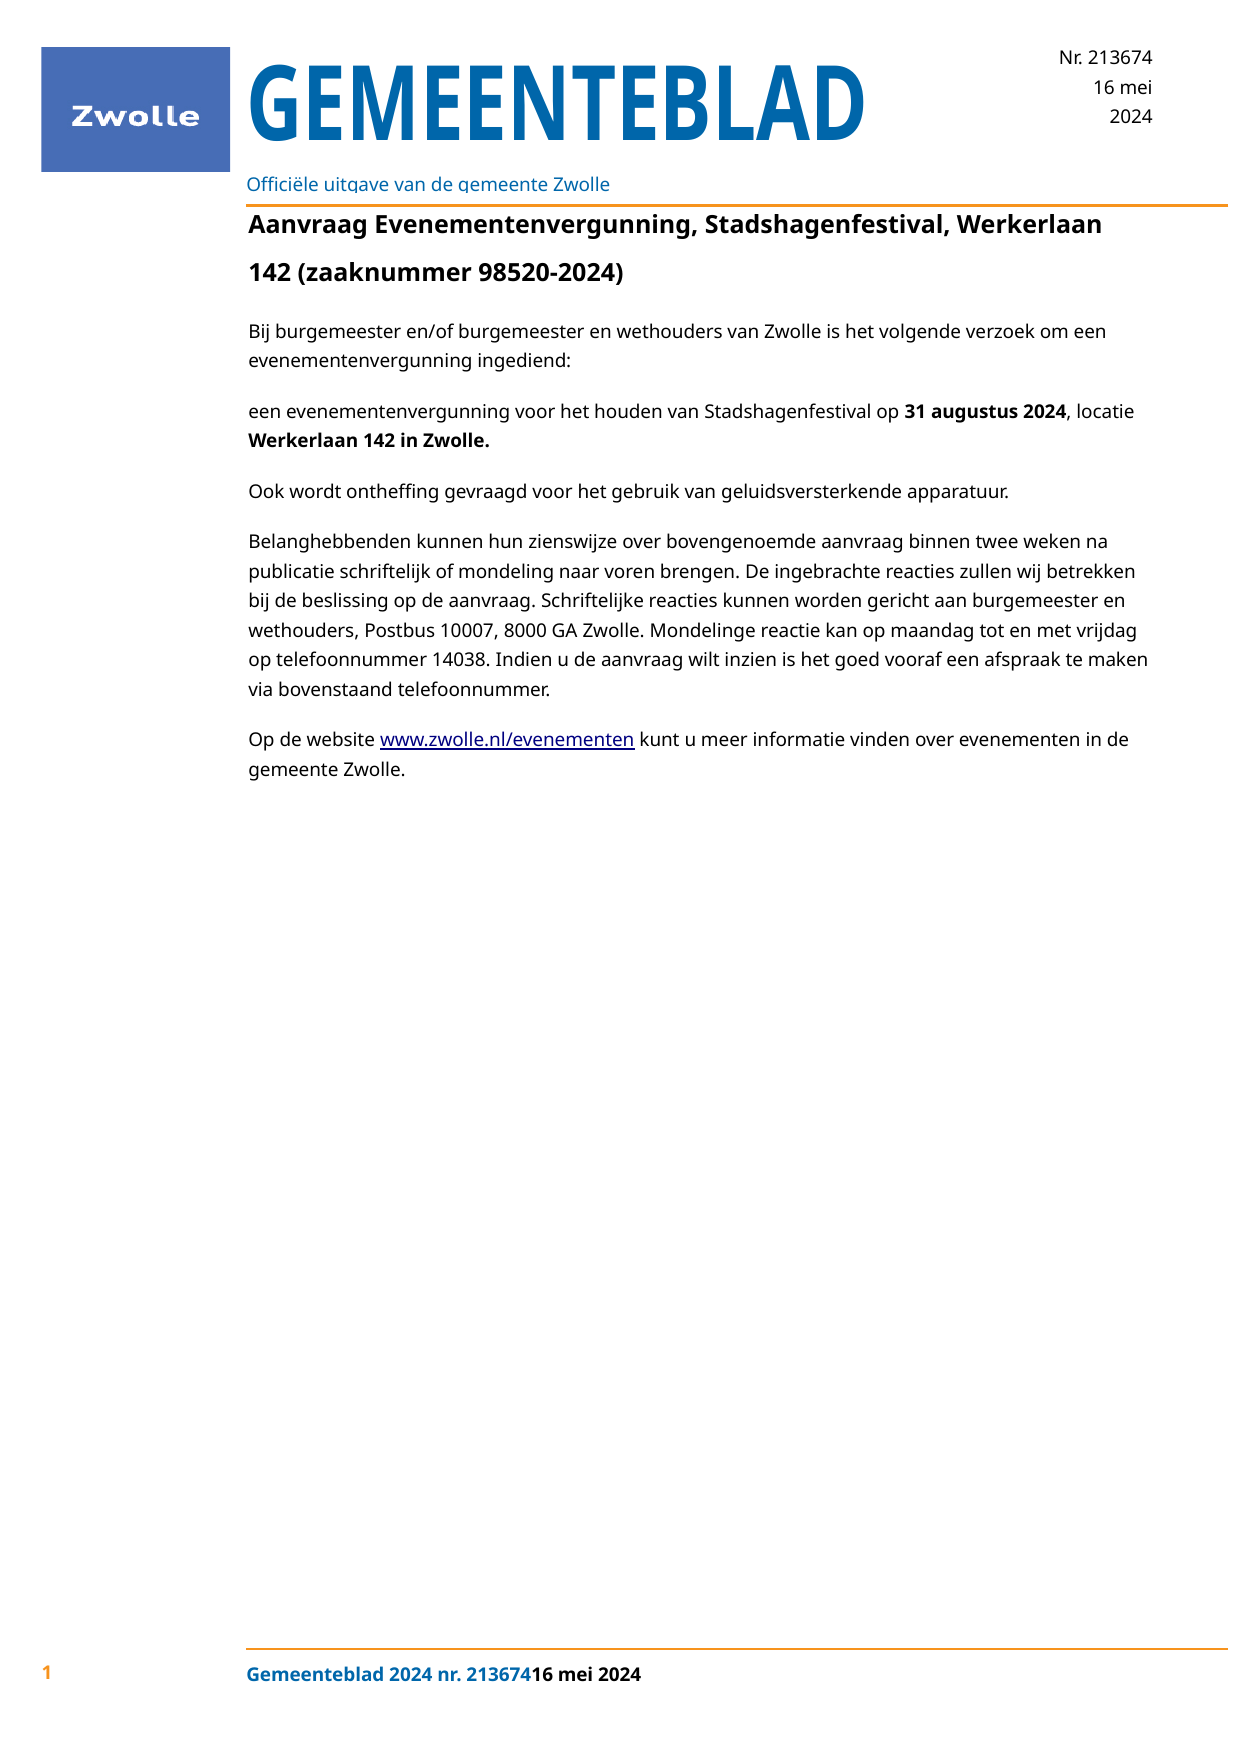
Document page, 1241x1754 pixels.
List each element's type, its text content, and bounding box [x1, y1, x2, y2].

text Belanghebbenden kunnen hun zienswijze over bovengenoemde aanvraag binnen twee weken na publicatie schriftelijk of mondeling naar voren brengen. De ingebrachte reacties zullen wij betrekken bij de beslissing op de aanvraag. Schriftelijke reacties kunnen worden gericht aan burgemeester en wethouders, Postbus 10007, 8000 GA Zwolle. Mondelinge reactie kan op maandag tot en met vrijdag op telefoonnummer 14038. Indien u de aanvraag wilt inzien is het goed vooraf een afspraak te maken via bovenstaand telefoonnummer. [248, 528, 1152, 702]
text Bij burgemeester en/of burgemeester en wethouders van Zwolle is het volgende verzoek om een evenementenvergunning ingediend: [248, 318, 1152, 373]
text een evenementenvergunning voor het houden van Stadshagenfestival op 31 augustus 2024, locatie Werkerlaan 142 in Zwolle. [248, 398, 1152, 453]
text Ook wordt ontheffing gevraagd voor het gebruik van geluidsversterkende apparatuur. [248, 478, 1152, 504]
picture [41, 47, 231, 172]
text Op de website www.zwolle.nl/evenementen kunt u meer informatie vinden over evenementen in de gemeente Zwolle. [248, 727, 1152, 782]
text Aanvraag Evenementenvergunning, Stadshagenfestival, Werkerlaan 142 (zaaknummer 98520-2024) [248, 207, 1152, 288]
